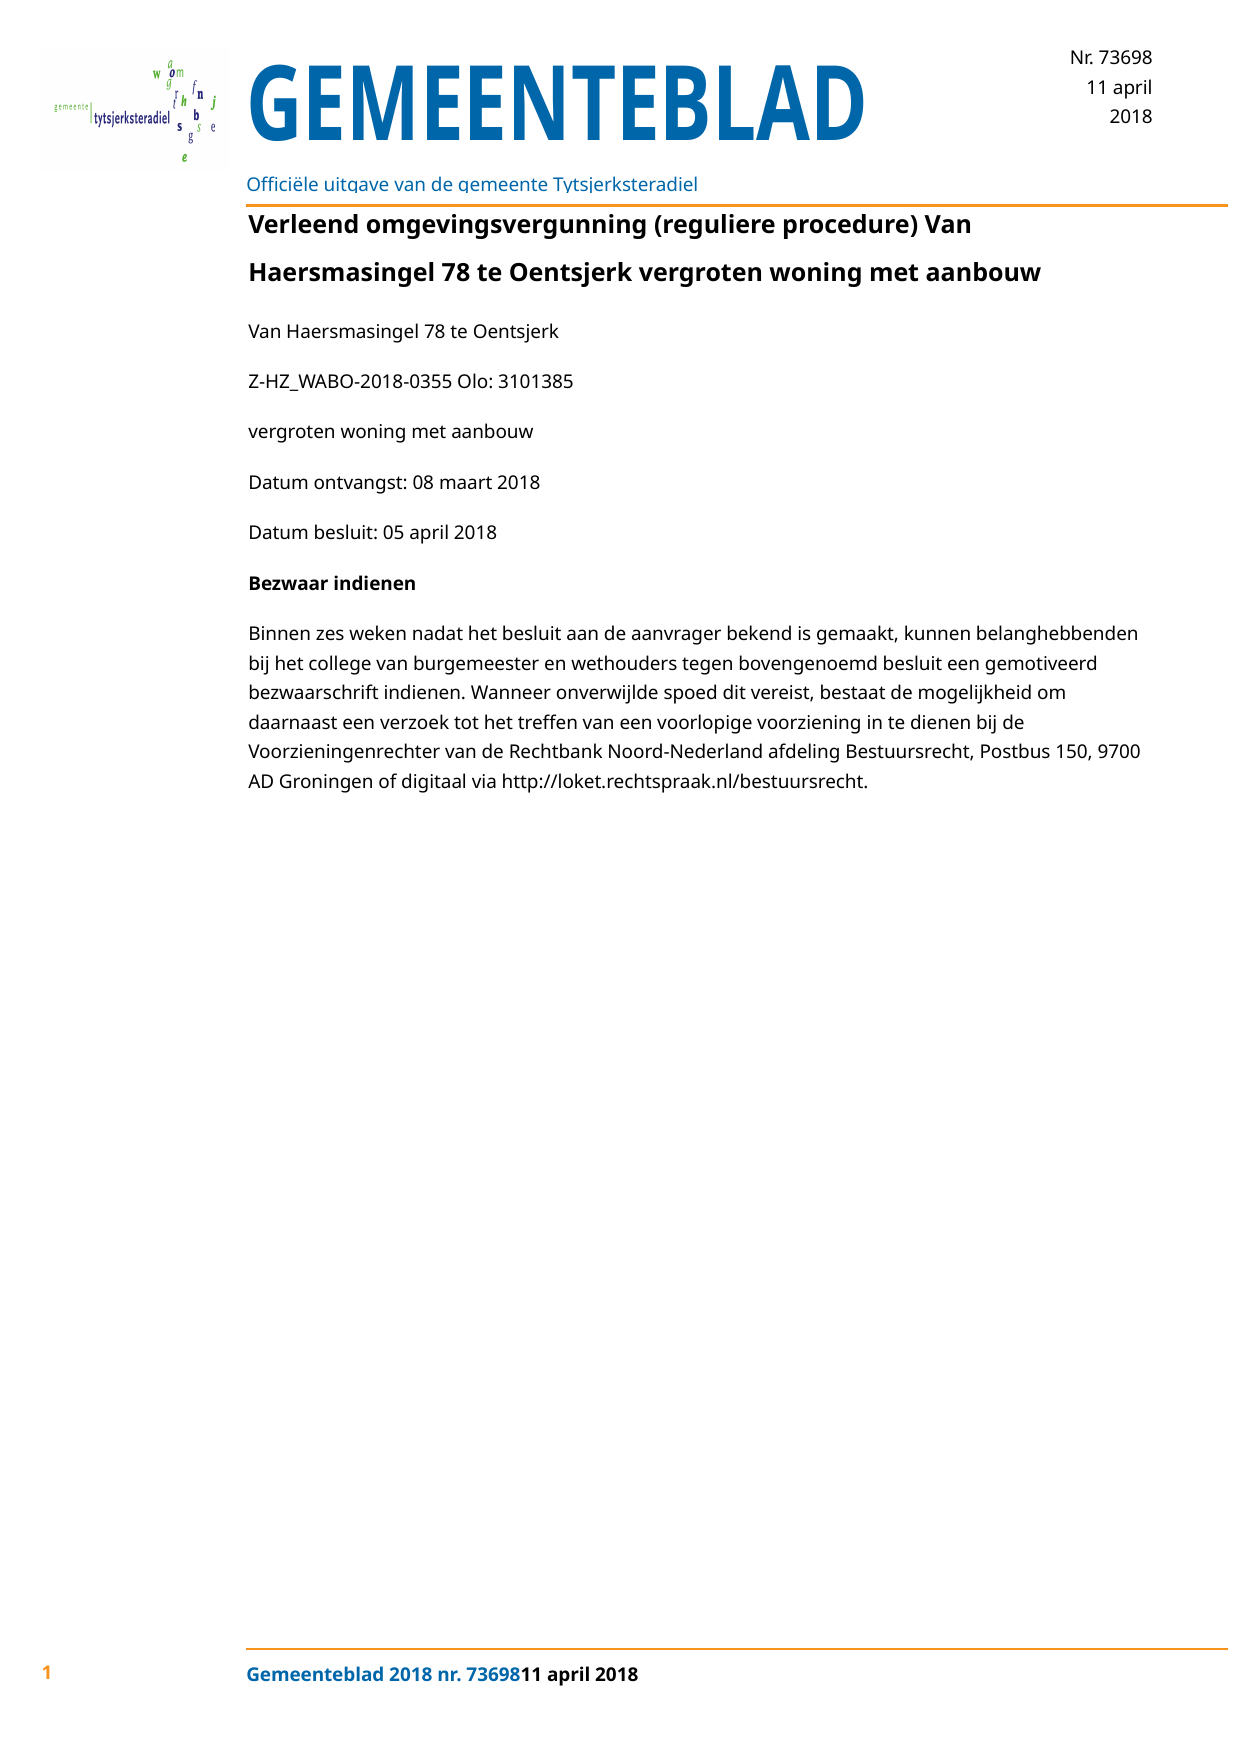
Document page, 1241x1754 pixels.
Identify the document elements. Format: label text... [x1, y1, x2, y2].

text Binnen zes weken nadat het besluit aan de aanvrager bekend is gemaakt, kunnen belanghebbenden bij het college van burgemeester en wethouders tegen bovengenoemd besluit een gemotiveerd bezwaarschrift indienen. Wanneer onverwijlde spoed dit vereist, bestaat de mogelijkheid om daarnaast een verzoek tot het treffen van een voorlopige voorziening in te dienen bij de Voorzieningenrechter van de Rechtbank Noord-Nederland afdeling Bestuursrecht, Postbus 150, 9700 AD Groningen of digitaal via http://loket.rechtspraak.nl/bestuursrecht. [248, 620, 1152, 794]
text Verleend omgevingsvergunning (reguliere procedure) Van Haersmasingel 78 te Oentsjerk vergroten woning met aanbouw [248, 207, 1152, 288]
text Van Haersmasingel 78 te Oentsjerk [248, 318, 1152, 344]
text Datum besluit: 05 april 2018 [248, 519, 1152, 545]
text vergroten woning met aanbouw [248, 419, 1152, 444]
text Bezwaar indienen [248, 570, 1152, 596]
picture [41, 47, 231, 172]
text Z-HZ_WABO-2018-0355 Olo: 3101385 [248, 368, 1152, 394]
text Datum ontvangst: 08 maart 2018 [248, 469, 1152, 495]
